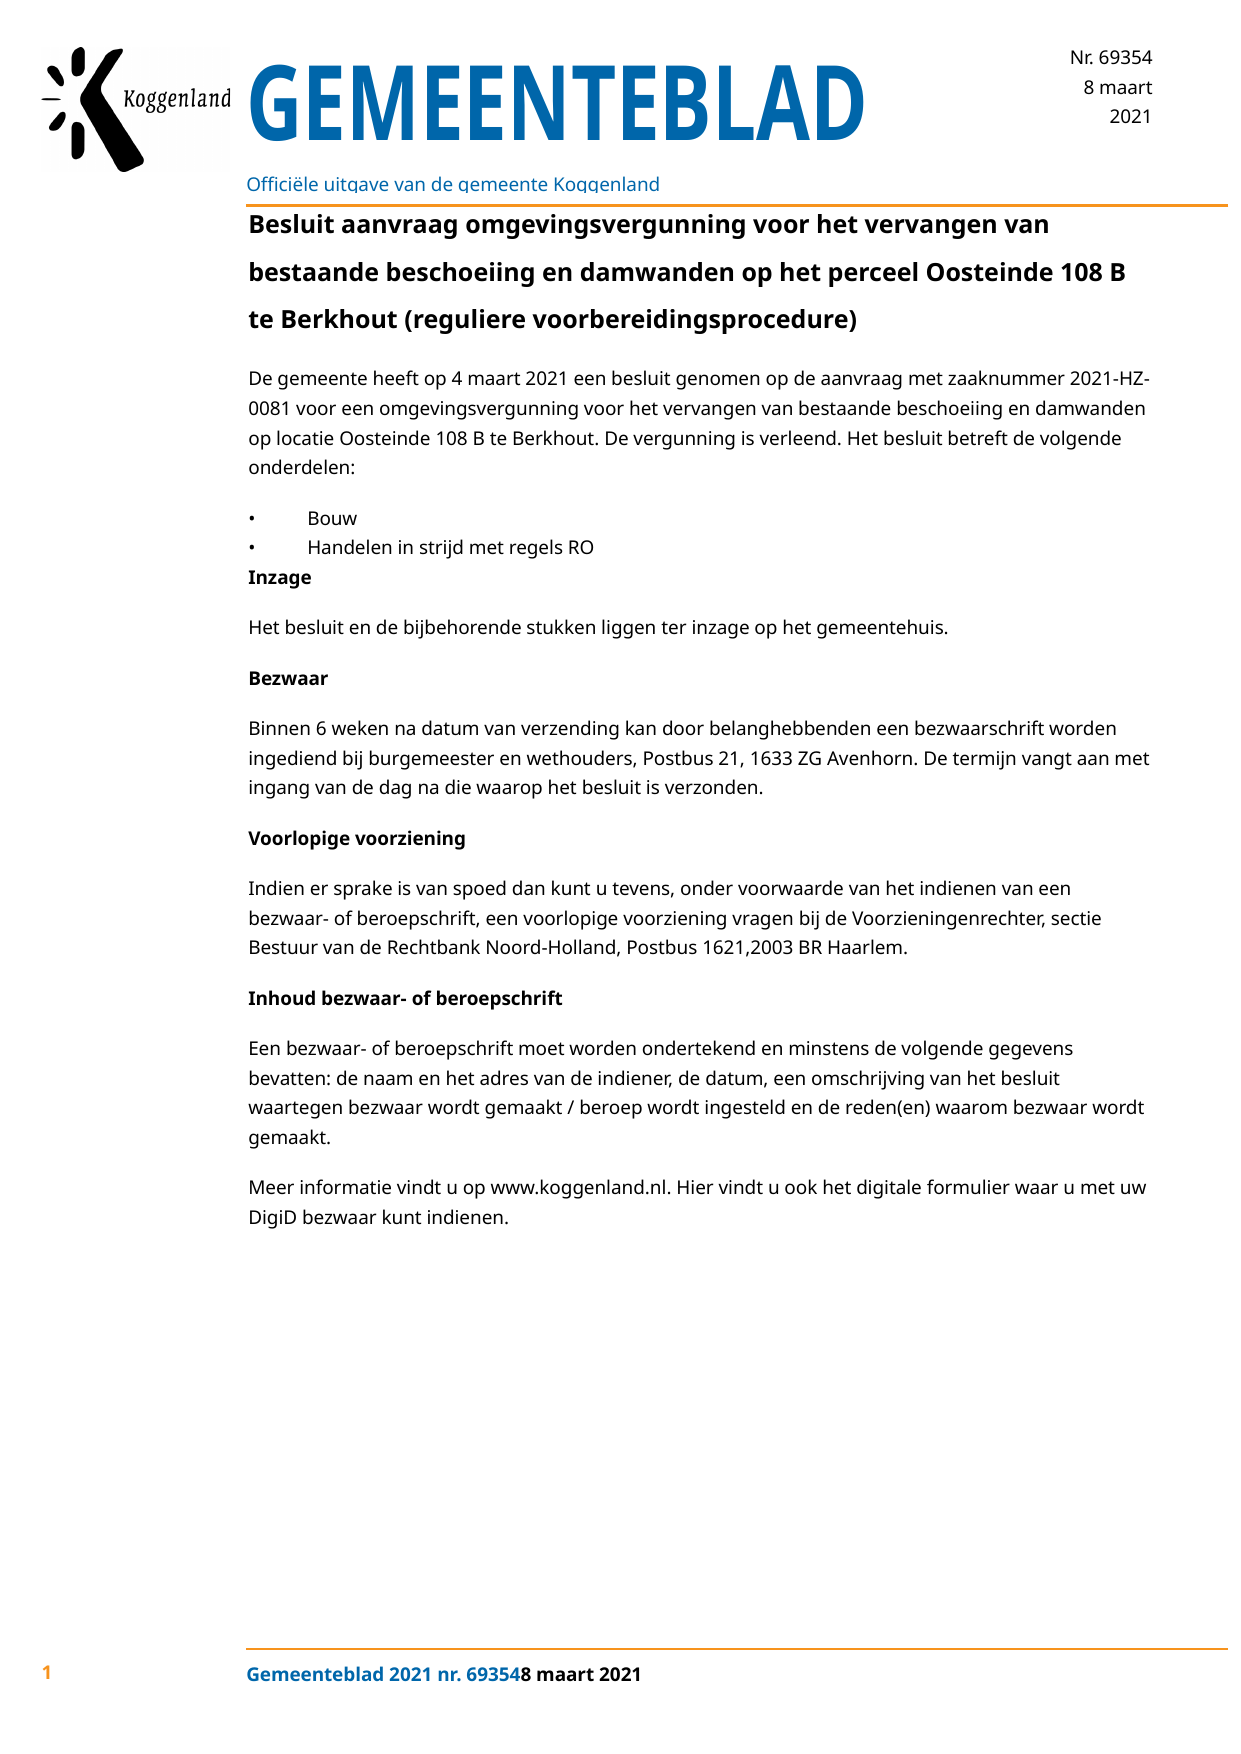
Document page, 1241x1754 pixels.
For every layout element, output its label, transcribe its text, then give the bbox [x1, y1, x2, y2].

text Bezwaar [248, 665, 1152, 690]
text Inhoud bezwaar- of beroepschrift [248, 985, 1152, 1010]
list Bouw [248, 505, 1152, 530]
text Besluit aanvraag omgevingsvergunning voor het vervangen van bestaande beschoeiing en damwanden op het perceel Oosteinde 108 B te Berkhout (reguliere voorbereidingsprocedure) [248, 207, 1152, 336]
text Meer informatie vindt u op www.koggenland.nl. Hier vindt u ook het digitale formulier waar u met uw DigiD bezwaar kunt indienen. [248, 1174, 1152, 1229]
text Een bezwaar- of beroepschrift moet worden ondertekend en minstens de volgende gegevens bevatten: de naam en het adres van de indiener, de datum, een omschrijving van het besluit waartegen bezwaar wordt gemaakt / beroep wordt ingesteld en de reden(en) waarom bezwaar wordt gemaakt. [248, 1035, 1152, 1149]
list Handelen in strijd met regels RO [248, 534, 1152, 560]
picture [41, 47, 231, 172]
text Indien er sprake is van spoed dan kunt u tevens, onder voorwaarde van het indienen van een bezwaar- of beroepschrift, een voorlopige voorziening vragen bij de Voorzieningenrechter, sectie Bestuur van de Rechtbank Noord-Holland, Postbus 1621,2003 BR Haarlem. [248, 875, 1152, 960]
text Binnen 6 weken na datum van verzending kan door belanghebbenden een bezwaarschrift worden ingediend bij burgemeester en wethouders, Postbus 21, 1633 ZG Avenhorn. De termijn vangt aan met ingang van de dag na die waarop het besluit is verzonden. [248, 715, 1152, 800]
text Het besluit en de bijbehorende stukken liggen ter inzage op het gemeentehuis. [248, 614, 1152, 640]
text Voorlopige voorziening [248, 825, 1152, 850]
text Inzage [248, 564, 1152, 589]
text De gemeente heeft op 4 maart 2021 een besluit genomen op de aanvraag met zaaknummer 2021-HZ-0081 voor een omgevingsvergunning voor het vervangen van bestaande beschoeiing en damwanden op locatie Oosteinde 108 B te Berkhout. De vergunning is verleend. Het besluit betreft de volgende onderdelen: [248, 366, 1152, 480]
